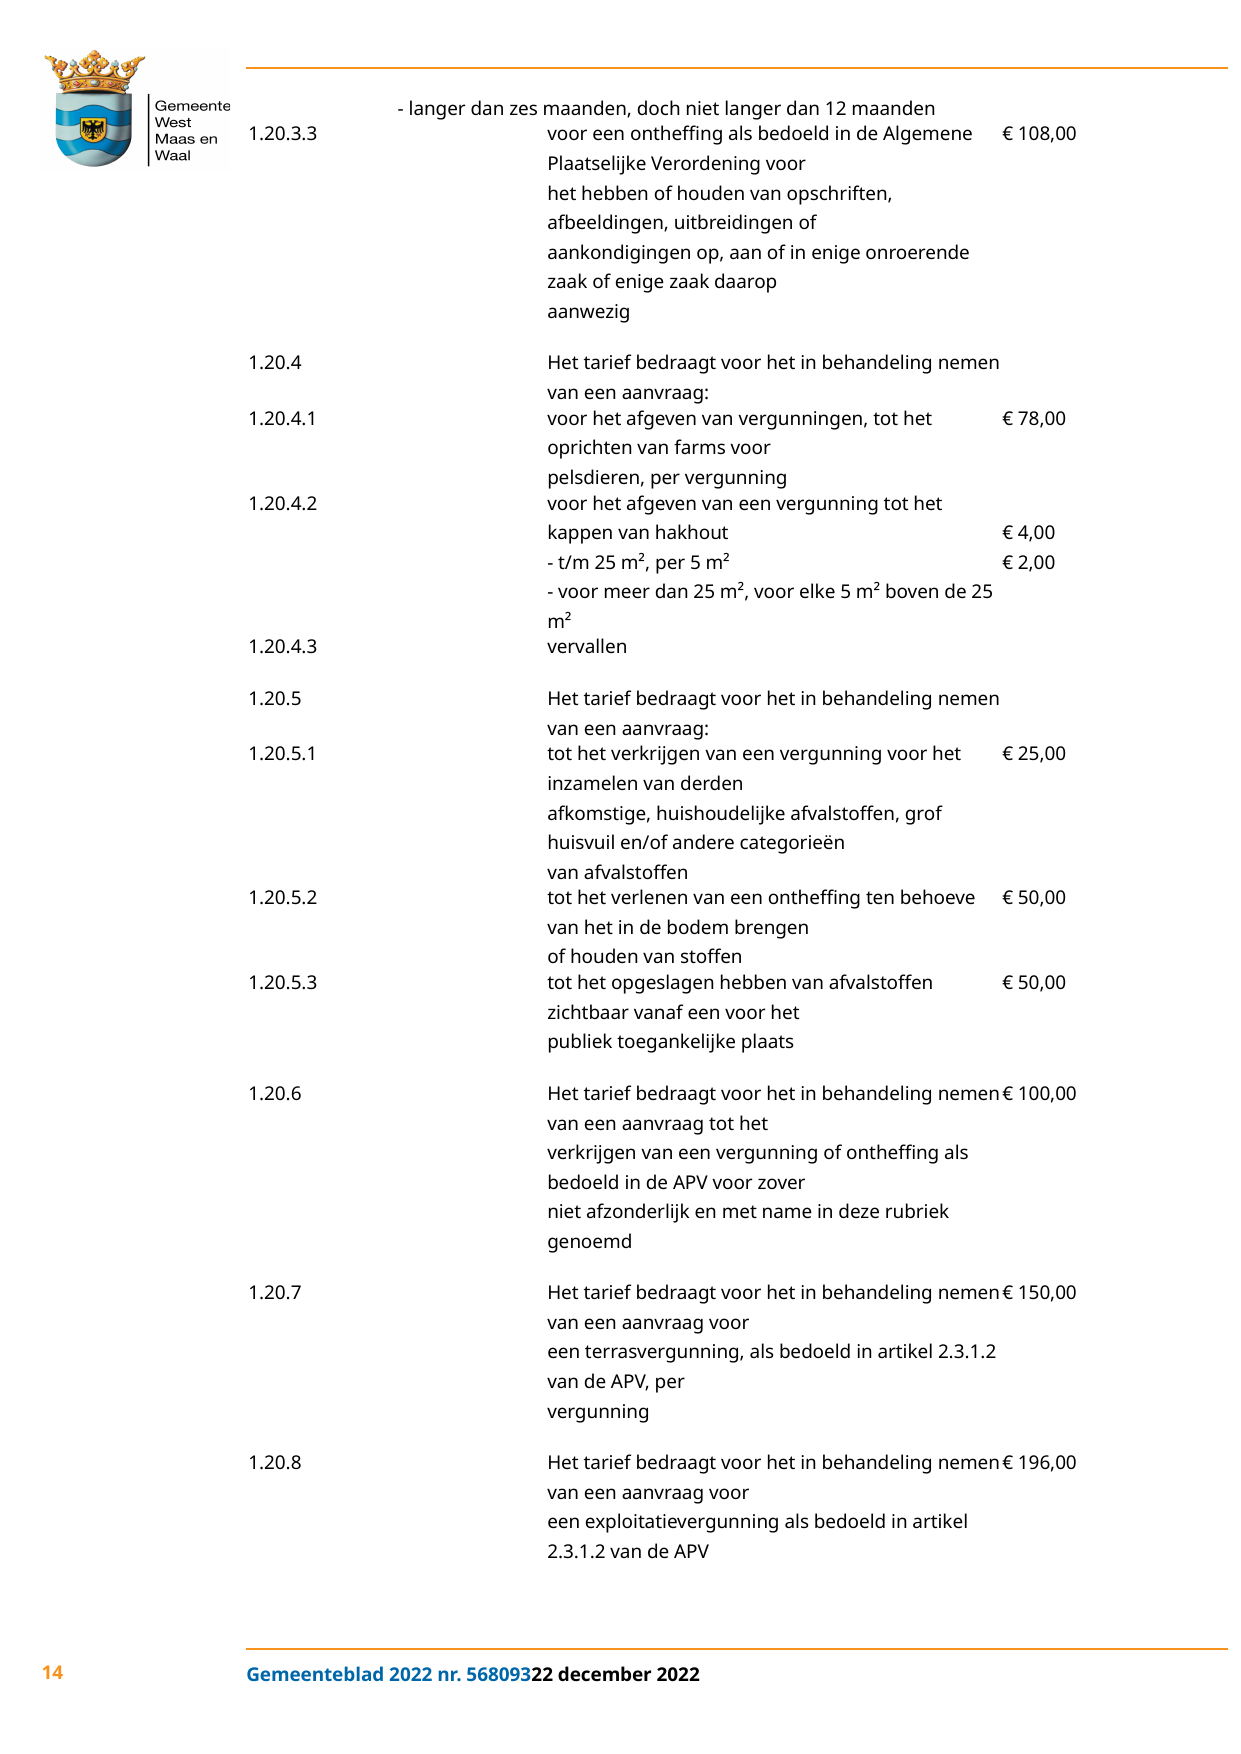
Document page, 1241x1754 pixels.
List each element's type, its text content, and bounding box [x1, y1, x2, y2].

table_cell [248, 660, 547, 685]
table_cell Het tarief bedraagt voor het in behandeling nemen van een aanvraag: [547, 685, 1002, 741]
table_cell Het tarief bedraagt voor het in behandeling nemen van een aanvraag voor een exploitatievergunning als bedoeld in artikel 2.3.1.2 van de APV [547, 1449, 1002, 1564]
table_cell [547, 1054, 1002, 1080]
table_cell 1.20.4.1 [248, 405, 547, 490]
table_cell [547, 324, 1002, 349]
table_cell € 100,00 [1002, 1080, 1152, 1254]
table_cell [1002, 324, 1152, 349]
table_cell [1002, 634, 1152, 659]
table_cell Het tarief bedraagt voor het in behandeling nemen van een aanvraag tot het verkrijgen van een vergunning of ontheffing als bedoeld in de APV voor zover niet afzonderlijk en met name in deze rubriek genoemd [547, 1080, 1002, 1254]
table_cell 1.20.3.3 [248, 121, 547, 324]
table_cell [1002, 350, 1152, 405]
table_cell [248, 1054, 547, 1080]
table_cell € 25,00 [1002, 741, 1152, 884]
table_cell [1002, 660, 1152, 685]
table_cell [547, 1254, 1002, 1279]
table_cell [1002, 1054, 1152, 1080]
table_cell vervallen [547, 634, 1002, 659]
table_cell - langer dan zes maanden, doch niet langer dan 12 maanden [398, 95, 1002, 121]
table_cell € 50,00 [1002, 970, 1152, 1054]
table_cell [1002, 1424, 1152, 1449]
table_cell tot het verlenen van een ontheffing ten behoeve van het in de bodem brengen of houden van stoffen [547, 885, 1002, 969]
table_cell [1002, 685, 1152, 741]
table_cell 1.20.5.2 [248, 885, 547, 969]
table_cell tot het verkrijgen van een vergunning voor het inzamelen van derden afkomstige, huishoudelijke afvalstoffen, grof huisvuil en/of andere categorieën van afvalstoffen [547, 741, 1002, 884]
table_cell voor het afgeven van vergunningen, tot het oprichten van farms voor pelsdieren, per vergunning [547, 405, 1002, 490]
table_cell € 4,00 € 2,00 [1002, 490, 1152, 634]
table_cell 1.20.8 [248, 1449, 547, 1564]
table_cell € 78,00 [1002, 405, 1152, 490]
table_cell 1.20.5.3 [248, 970, 547, 1054]
table_cell 1.20.4.3 [248, 634, 547, 659]
table_cell 1.20.4.2 [248, 490, 547, 634]
table_cell 1.20.6 [248, 1080, 547, 1254]
table_cell € 150,00 [1002, 1280, 1152, 1423]
table_cell [1002, 1254, 1152, 1279]
table_cell 1.20.4 [248, 350, 547, 405]
table_cell [248, 95, 397, 121]
table_cell [1002, 95, 1152, 121]
table_cell 1.20.5.1 [248, 741, 547, 884]
table_cell 1.20.5 [248, 685, 547, 741]
table_cell € 196,00 [1002, 1449, 1152, 1564]
table_cell [547, 1424, 1002, 1449]
table_cell tot het opgeslagen hebben van afvalstoffen zichtbaar vanaf een voor het publiek toegankelijke plaats [547, 970, 1002, 1054]
table_cell [248, 1254, 547, 1279]
table_cell Het tarief bedraagt voor het in behandeling nemen van een aanvraag voor een terrasvergunning, als bedoeld in artikel 2.3.1.2 van de APV, per vergunning [547, 1280, 1002, 1423]
table_cell € 108,00 [1002, 121, 1152, 324]
table_cell € 50,00 [1002, 885, 1152, 969]
table_cell [248, 324, 547, 349]
table_cell Het tarief bedraagt voor het in behandeling nemen van een aanvraag: [547, 350, 1002, 405]
table_cell voor het afgeven van een vergunning tot het kappen van hakhout - t/m 25 m², per 5 m² - voor meer dan 25 m², voor elke 5 m² boven de 25 m² [547, 490, 1002, 634]
table_cell [547, 660, 1002, 685]
table_cell voor een ontheffing als bedoeld in de Algemene Plaatselijke Verordening voor het hebben of houden van opschriften, afbeeldingen, uitbreidingen of aankondigingen op, aan of in enige onroerende zaak of enige zaak daarop aanwezig [547, 121, 1002, 324]
picture [41, 47, 231, 172]
table_cell [248, 1424, 547, 1449]
table_cell 1.20.7 [248, 1280, 547, 1423]
